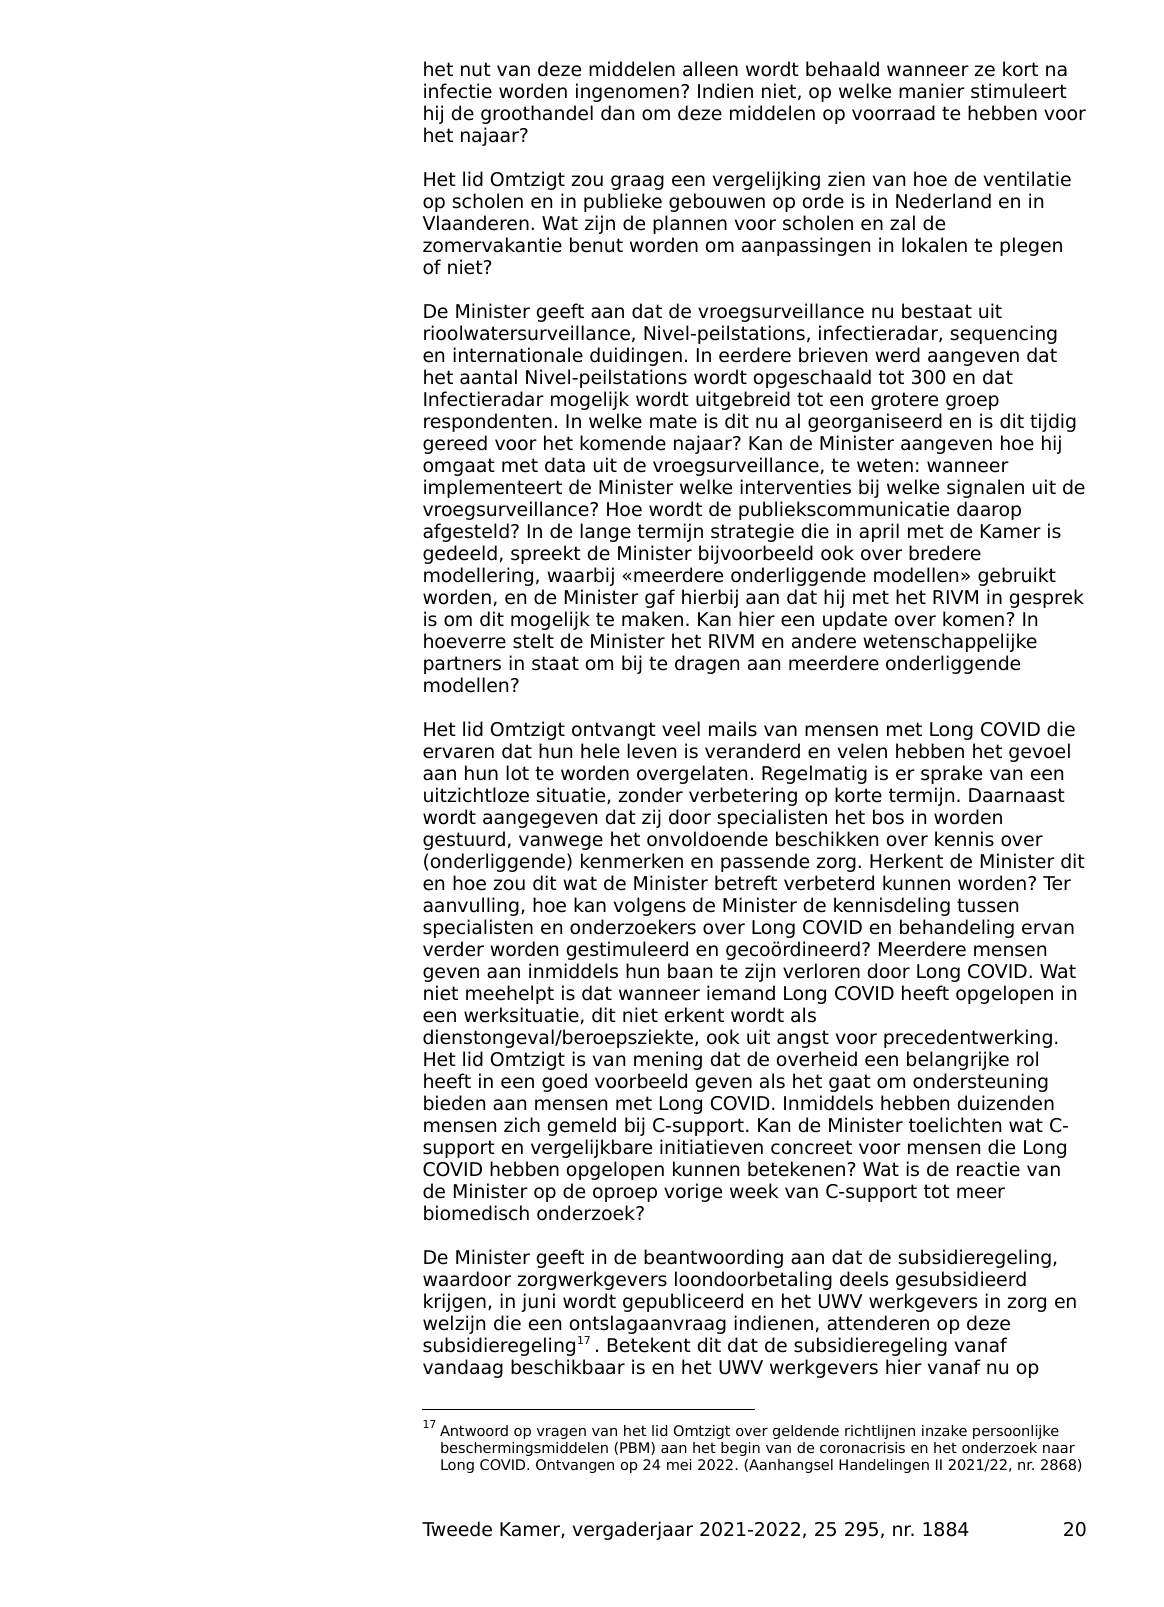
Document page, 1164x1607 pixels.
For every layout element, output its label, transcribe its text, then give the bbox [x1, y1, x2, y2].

text De Minister geeft aan dat de vroegsurveillance nu bestaat uit rioolwatersurveillance, Nivel-peilstations, infectieradar, sequencing en internationale duidingen. In eerdere brieven werd aangeven dat het aantal Nivel-peilstations wordt opgeschaald tot 300 en dat Infectieradar mogelijk wordt uitgebreid tot een grotere groep respondenten. In welke mate is dit nu al georganiseerd en is dit tijdig gereed voor het komende najaar? Kan de Minister aangeven hoe hij omgaat met data uit de vroegsurveillance, te weten: wanneer implementeert de Minister welke interventies bij welke signalen uit de vroegsurveillance? Hoe wordt de publiekscommunicatie daarop afgesteld? In de lange termijn strategie die in april met de Kamer is gedeeld, spreekt de Minister bijvoorbeeld ook over bredere modellering, waarbij «meerdere onderliggende modellen» gebruikt worden, en de Minister gaf hierbij aan dat hij met het RIVM in gesprek is om dit mogelijk te maken. Kan hier een update over komen? In hoeverre stelt de Minister het RIVM en andere wetenschappelijke partners in staat om bij te dragen aan meerdere onderliggende modellen? [422, 301, 1087, 697]
text Het lid Omtzigt ontvangt veel mails van mensen met Long COVID die ervaren dat hun hele leven is veranderd en velen hebben het gevoel aan hun lot te worden overgelaten. Regelmatig is er sprake van een uitzichtloze situatie, zonder verbetering op korte termijn. Daarnaast wordt aangegeven dat zij door specialisten het bos in worden gestuurd, vanwege het onvoldoende beschikken over kennis over (onderliggende) kenmerken en passende zorg. Herkent de Minister dit en hoe zou dit wat de Minister betreft verbeterd kunnen worden? Ter aanvulling, hoe kan volgens de Minister de kennisdeling tussen specialisten en onderzoekers over Long COVID en behandeling ervan verder worden gestimuleerd en gecoördineerd? Meerdere mensen geven aan inmiddels hun baan te zijn verloren door Long COVID. Wat niet meehelpt is dat wanneer iemand Long COVID heeft opgelopen in een werksituatie, dit niet erkent wordt als dienstongeval/beroepsziekte, ook uit angst voor precedentwerking. Het lid Omtzigt is van mening dat de overheid een belangrijke rol heeft in een goed voorbeeld geven als het gaat om ondersteuning bieden aan mensen met Long COVID. Inmiddels hebben duizenden mensen zich gemeld bij C-support. Kan de Minister toelichten wat C-support en vergelijkbare initiatieven concreet voor mensen die Long COVID hebben opgelopen kunnen betekenen? Wat is de reactie van de Minister op de oproep vorige week van C-support tot meer biomedisch onderzoek? [422, 719, 1087, 1224]
text het nut van deze middelen alleen wordt behaald wanneer ze kort na infectie worden ingenomen? Indien niet, op welke manier stimuleert hij de groothandel dan om deze middelen op voorraad te hebben voor het najaar? [422, 59, 1087, 147]
text Antwoord op vragen van het lid Omtzigt over geldende richtlijnen inzake persoonlijke beschermingsmiddelen (PBM) aan het begin van de coronacrisis en het onderzoek naar Long COVID. Ontvangen op 24 mei 2022. (Aanhangsel Handelingen II 2021/22, nr. 2868) [422, 1418, 1087, 1474]
text Het lid Omtzigt zou graag een vergelijking zien van hoe de ventilatie op scholen en in publieke gebouwen op orde is in Nederland en in Vlaanderen. Wat zijn de plannen voor scholen en zal de zomervakantie benut worden om aanpassingen in lokalen te plegen of niet? [422, 169, 1087, 279]
text De Minister geeft in de beantwoording aan dat de subsidieregeling, waardoor zorgwerkgevers loondoorbetaling deels gesubsidieerd krijgen, in juni wordt gepubliceerd en het UWV werkgevers in zorg en welzijn die een ontslagaanvraag indienen, attenderen op deze subsidieregeling. Betekent dit dat de subsidieregeling vanaf vandaag beschikbaar is en het UWV werkgevers hier vanaf nu op [422, 1247, 1087, 1379]
